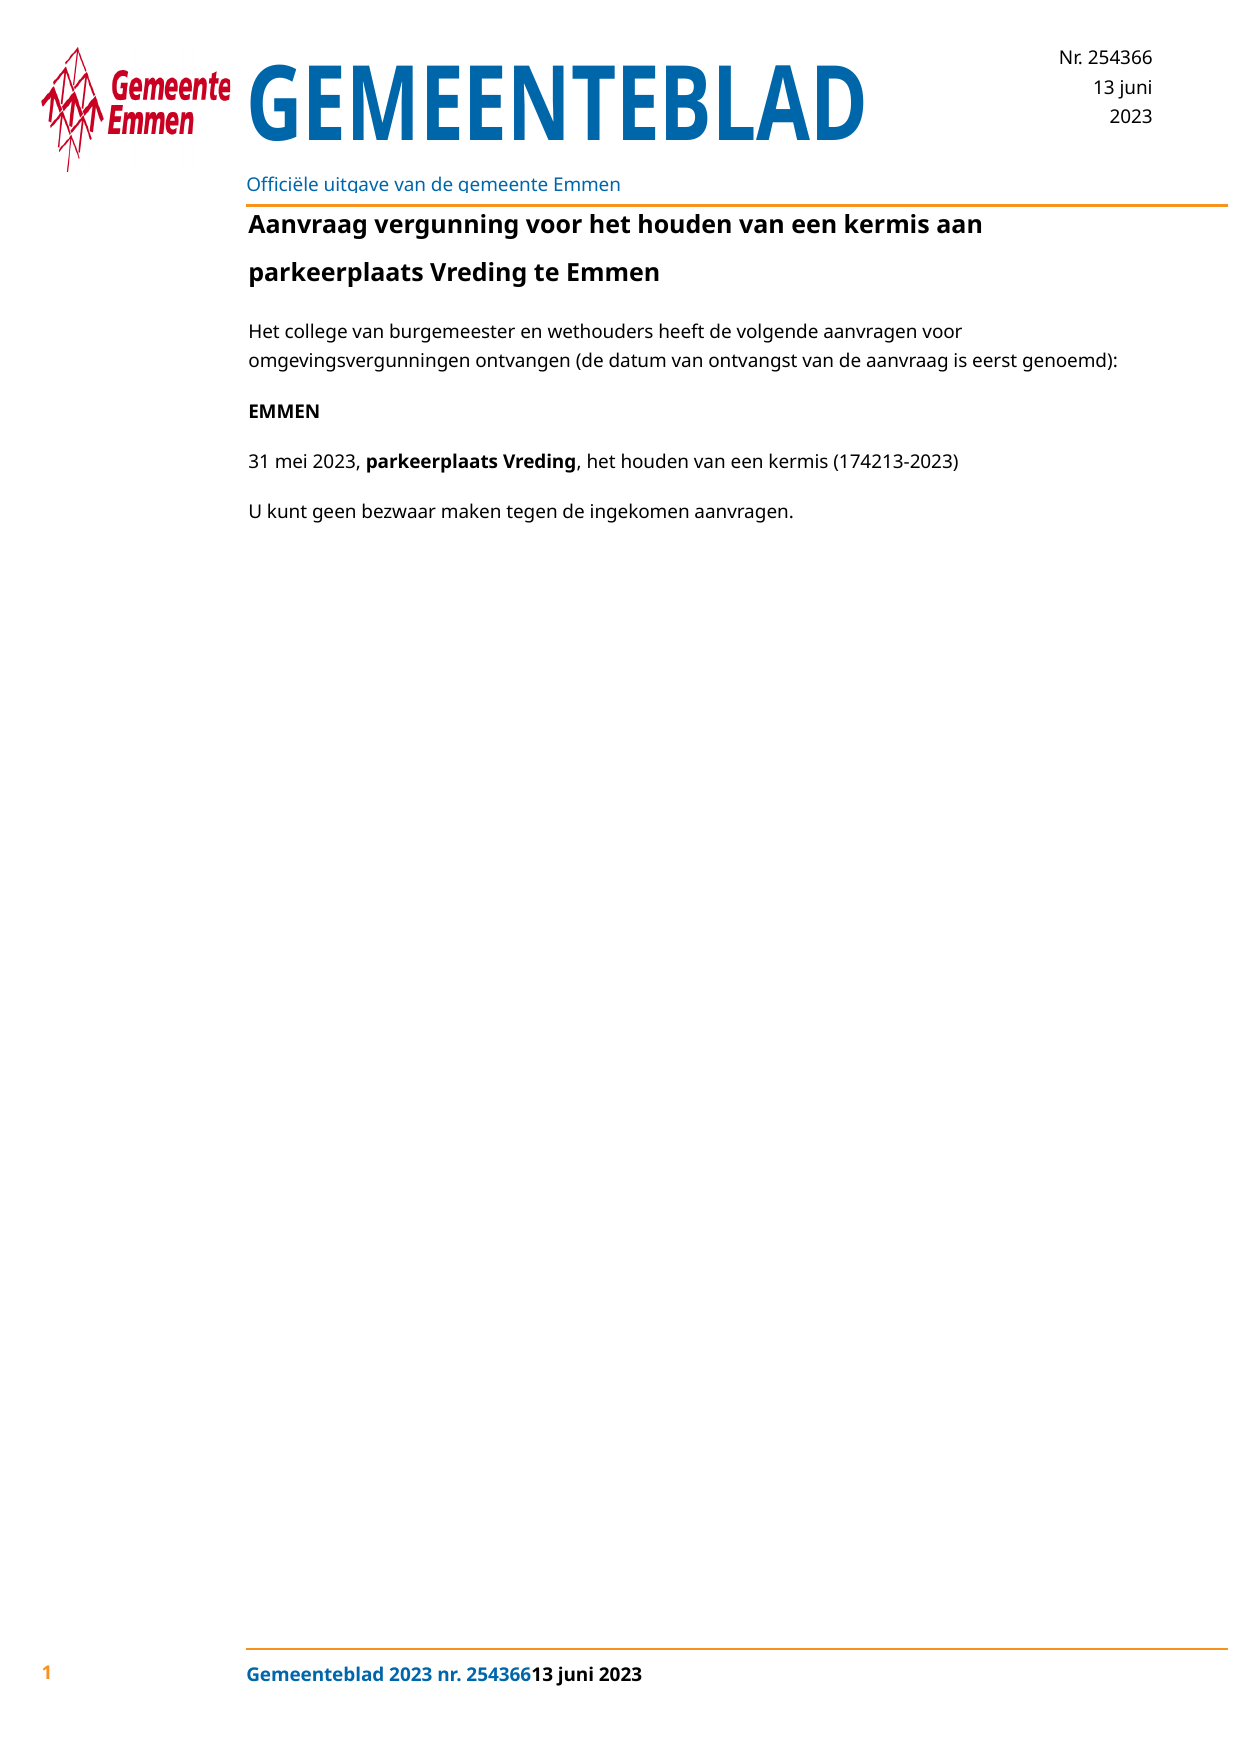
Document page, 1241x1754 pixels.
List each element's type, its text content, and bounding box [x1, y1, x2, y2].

text Aanvraag vergunning voor het houden van een kermis aan parkeerplaats Vreding te Emmen [248, 207, 1152, 288]
text 31 mei 2023, parkeerplaats Vreding, het houden van een kermis (174213-2023) [248, 448, 1152, 474]
text EMMEN [248, 398, 1152, 424]
text U kunt geen bezwaar maken tegen de ingekomen aanvragen. [248, 499, 1152, 524]
picture [41, 47, 231, 172]
text Het college van burgemeester en wethouders heeft de volgende aanvragen voor omgevingsvergunningen ontvangen (de datum van ontvangst van de aanvraag is eerst genoemd): [248, 318, 1152, 373]
